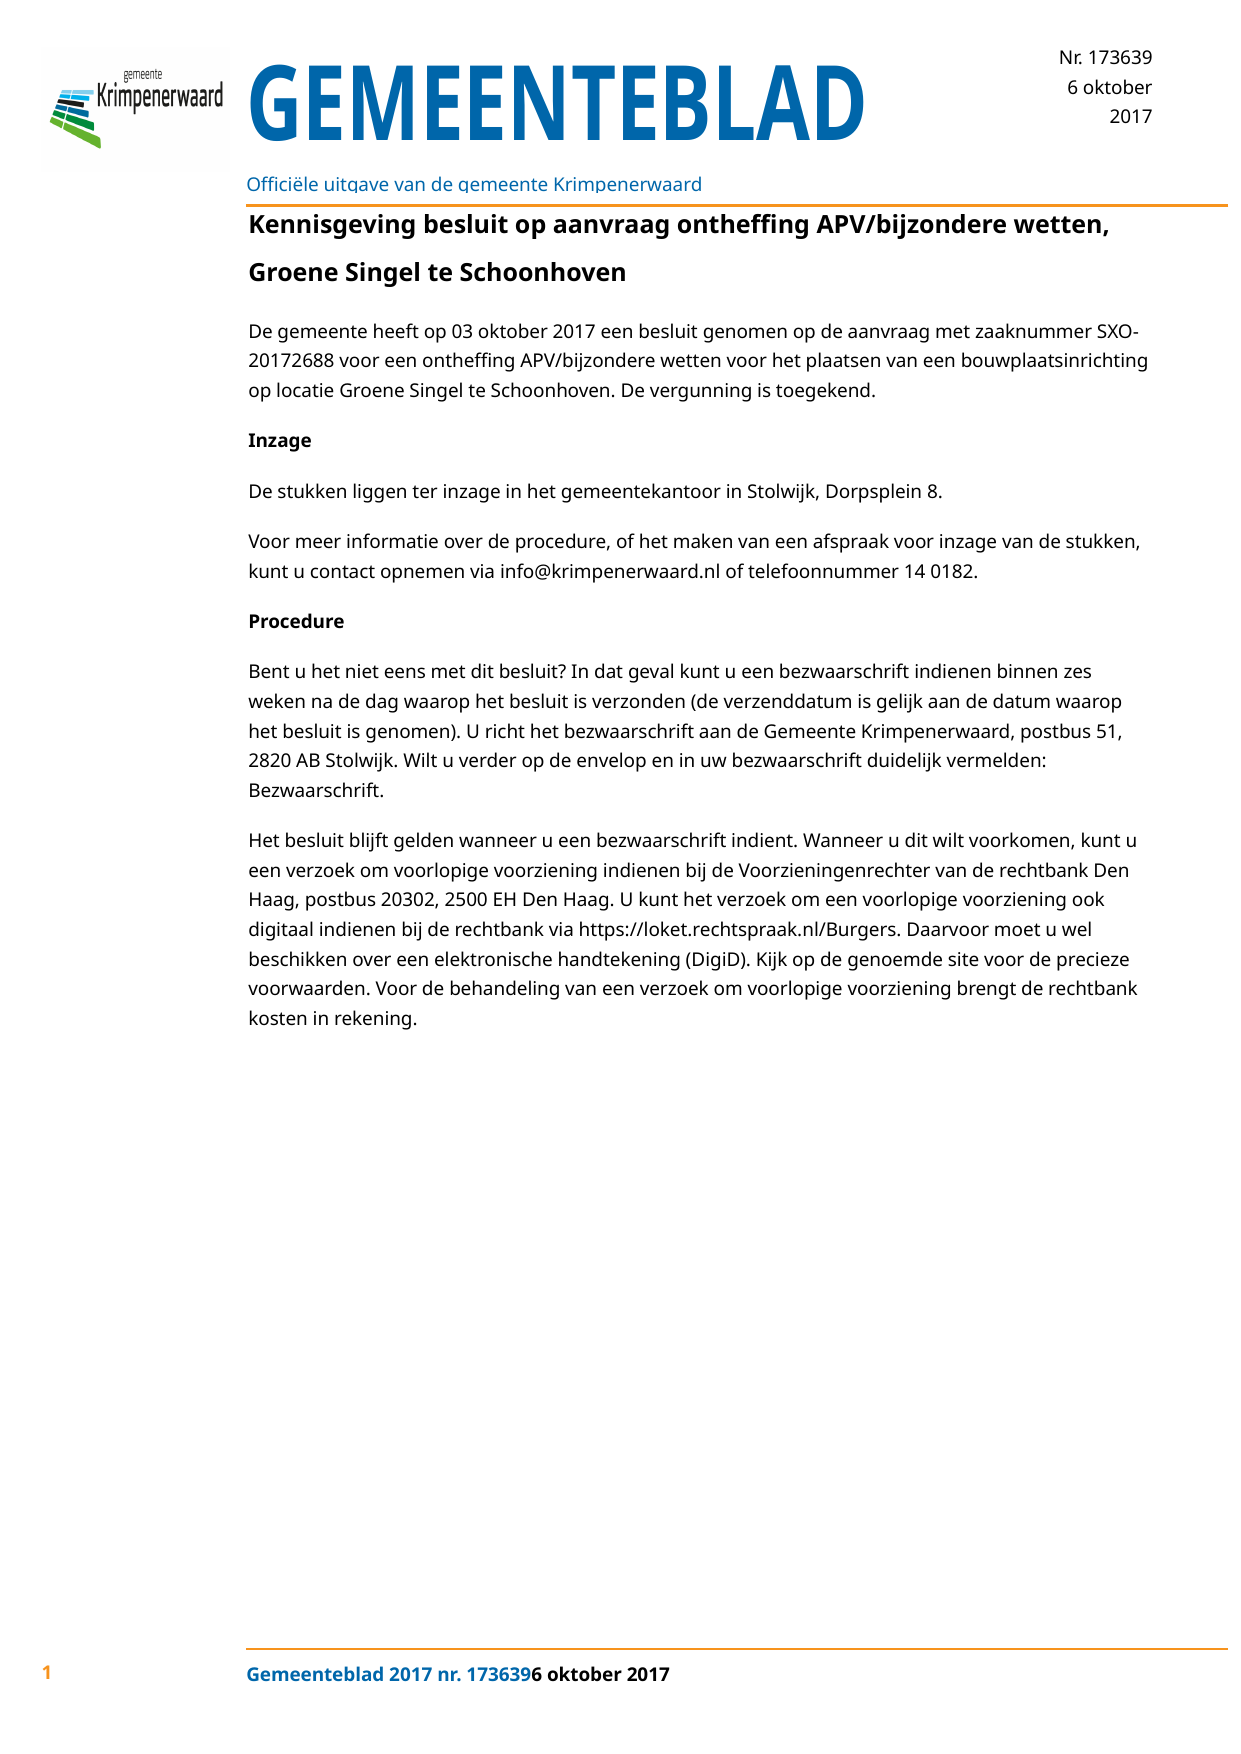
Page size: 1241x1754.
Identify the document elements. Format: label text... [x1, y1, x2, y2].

text Procedure [248, 608, 1152, 634]
text De stukken liggen ter inzage in het gemeentekantoor in Stolwijk, Dorpsplein 8. [248, 478, 1152, 504]
text De gemeente heeft op 03 oktober 2017 een besluit genomen op de aanvraag met zaaknummer SXO-20172688 voor een ontheffing APV/bijzondere wetten voor het plaatsen van een bouwplaatsinrichting op locatie Groene Singel te Schoonhoven. De vergunning is toegekend. [248, 318, 1152, 403]
picture [41, 47, 231, 172]
text Kennisgeving besluit op aanvraag ontheffing APV/bijzondere wetten, Groene Singel te Schoonhoven [248, 207, 1152, 288]
text Inzage [248, 427, 1152, 453]
text Bent u het niet eens met dit besluit? In dat geval kunt u een bezwaarschrift indienen binnen zes weken na de dag waarop het besluit is verzonden (de verzenddatum is gelijk aan de datum waarop het besluit is genomen). U richt het bezwaarschrift aan de Gemeente Krimpenerwaard, postbus 51, 2820 AB Stolwijk. Wilt u verder op de envelop en in uw bezwaarschrift duidelijk vermelden: Bezwaarschrift. [248, 659, 1152, 803]
text Voor meer informatie over de procedure, of het maken van een afspraak voor inzage van de stukken, kunt u contact opnemen via info@krimpenerwaard.nl of telefoonnummer 14 0182. [248, 528, 1152, 584]
text Het besluit blijft gelden wanneer u een bezwaarschrift indient. Wanneer u dit wilt voorkomen, kunt u een verzoek om voorlopige voorziening indienen bij de Voorzieningenrechter van de rechtbank Den Haag, postbus 20302, 2500 EH Den Haag. U kunt het verzoek om een voorlopige voorziening ook digitaal indienen bij de rechtbank via https://loket.rechtspraak.nl/Burgers. Daarvoor moet u wel beschikken over een elektronische handtekening (DigiD). Kijk op de genoemde site voor de precieze voorwaarden. Voor de behandeling van een verzoek om voorlopige voorziening brengt de rechtbank kosten in rekening. [248, 827, 1152, 1031]
